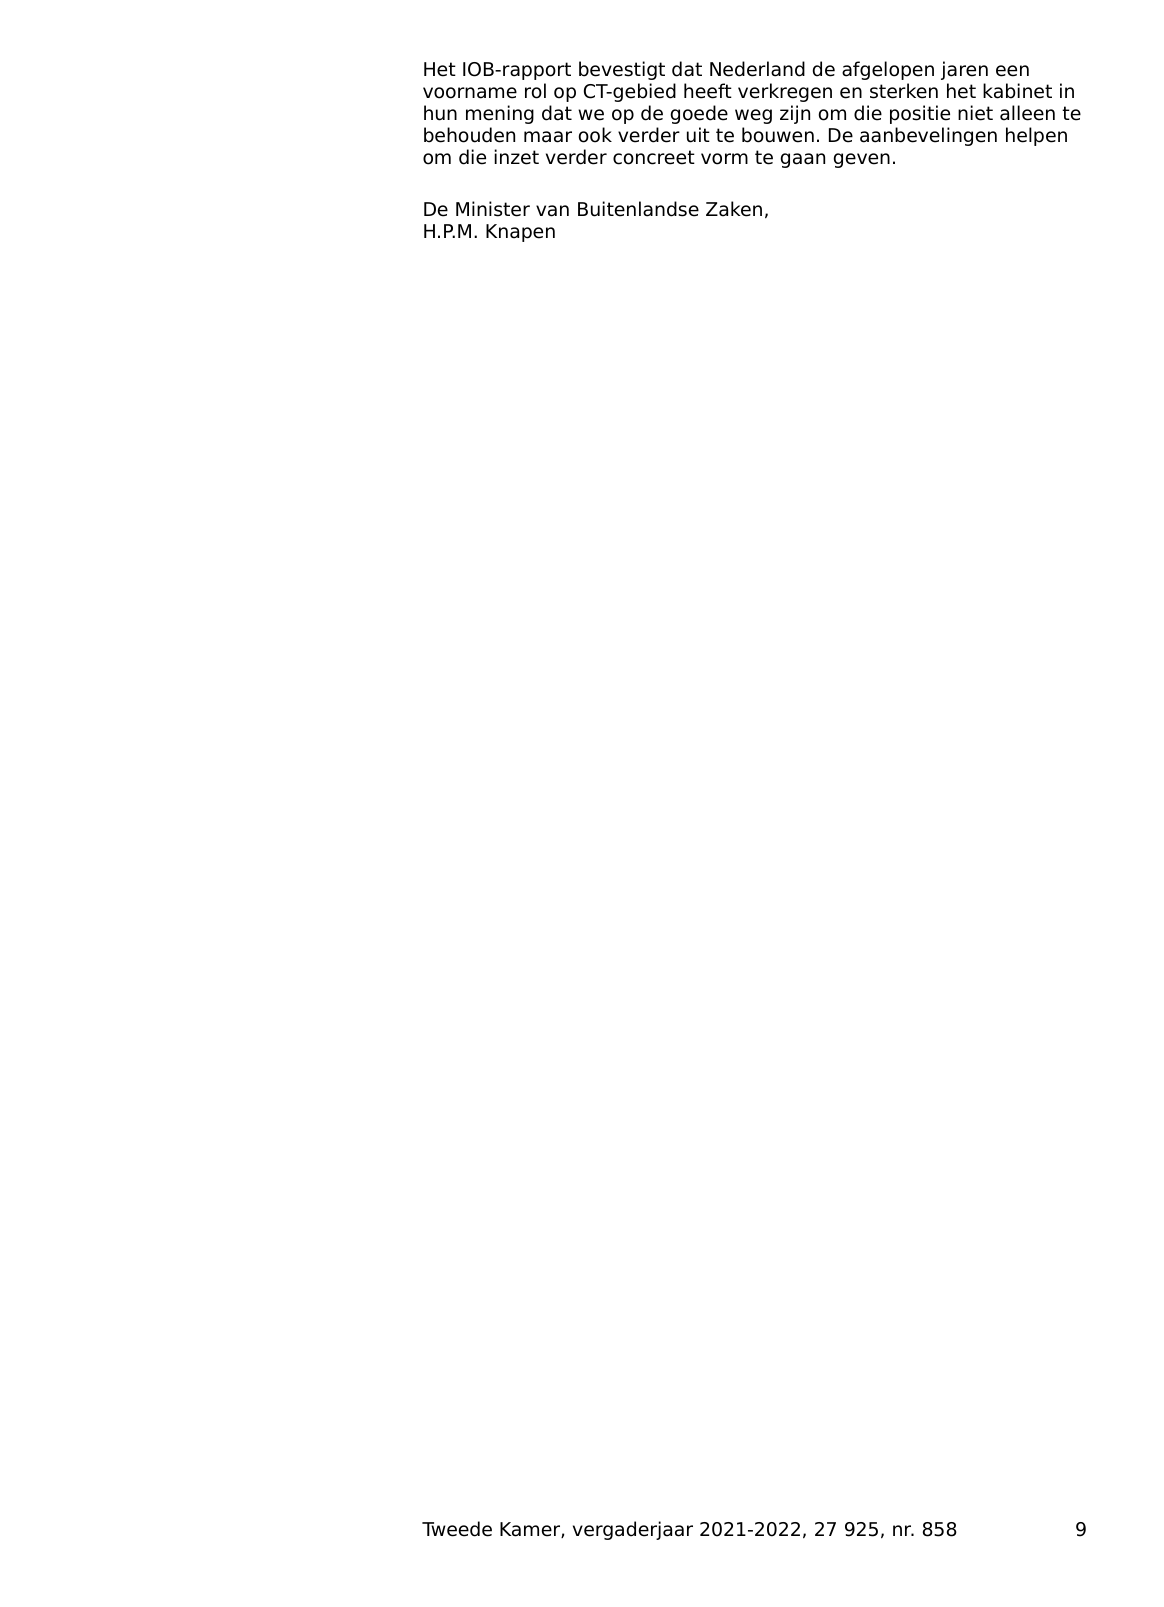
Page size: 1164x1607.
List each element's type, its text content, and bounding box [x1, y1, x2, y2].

text De Minister van Buitenlandse Zaken, H.P.M. Knapen [422, 199, 1087, 243]
text Het IOB-rapport bevestigt dat Nederland de afgelopen jaren een voorname rol op CT-gebied heeft verkregen en sterken het kabinet in hun mening dat we op de goede weg zijn om die positie niet alleen te behouden maar ook verder uit te bouwen. De aanbevelingen helpen om die inzet verder concreet vorm te gaan geven. [422, 59, 1087, 169]
